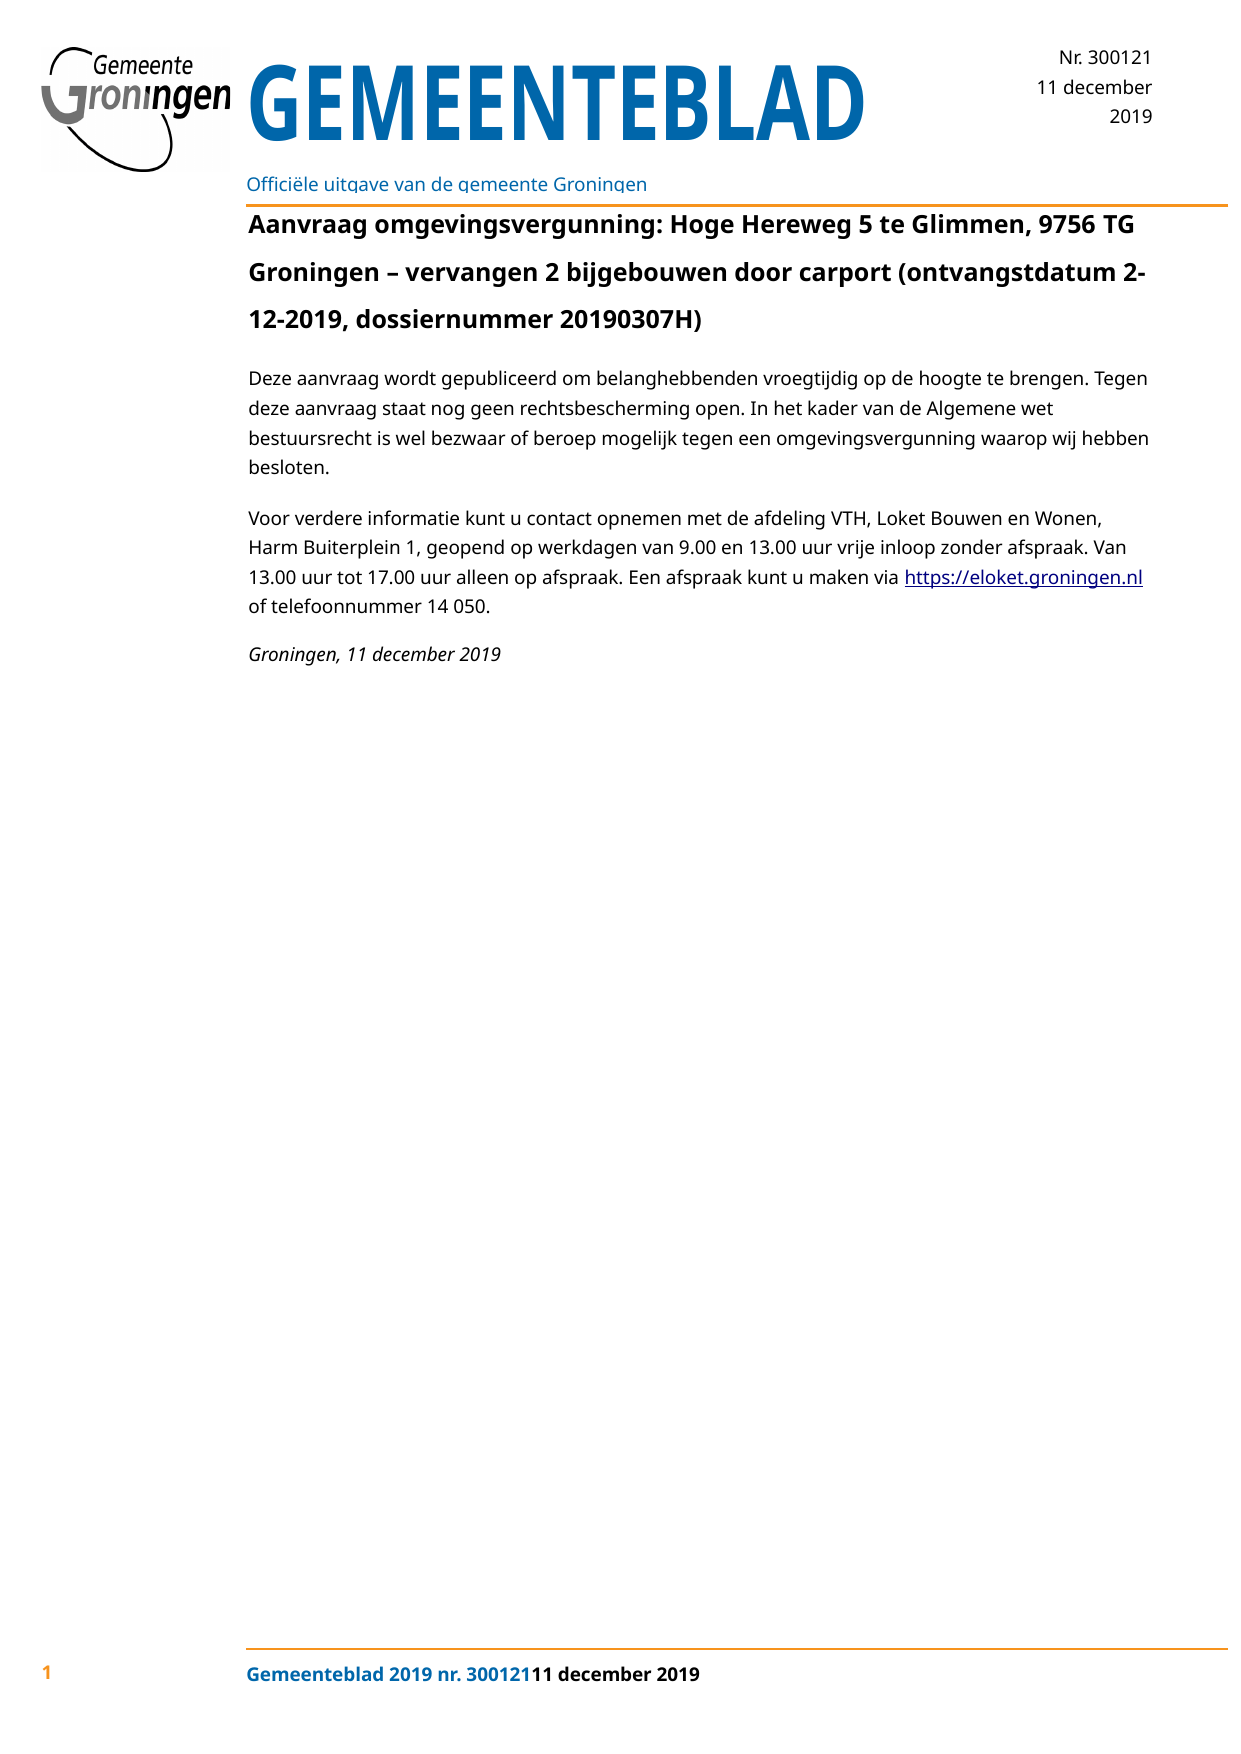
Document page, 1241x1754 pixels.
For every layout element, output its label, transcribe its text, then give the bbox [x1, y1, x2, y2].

picture [41, 47, 231, 172]
text Voor verdere informatie kunt u contact opnemen met de afdeling VTH, Loket Bouwen en Wonen, Harm Buiterplein 1, geopend op werkdagen van 9.00 en 13.00 uur vrije inloop zonder afspraak. Van 13.00 uur tot 17.00 uur alleen op afspraak. Een afspraak kunt u maken via https://eloket.groningen.nl of telefoonnummer 14 050. [248, 505, 1152, 619]
text Deze aanvraag wordt gepubliceerd om belanghebbenden vroegtijdig op de hoogte te brengen. Tegen deze aanvraag staat nog geen rechtsbescherming open. In het kader van de Algemene wet bestuursrecht is wel bezwaar of beroep mogelijk tegen een omgevingsvergunning waarop wij hebben besloten. [248, 366, 1152, 480]
text Groningen, 11 december 2019 [248, 641, 1152, 667]
text Aanvraag omgevingsvergunning: Hoge Hereweg 5 te Glimmen, 9756 TG Groningen – vervangen 2 bijgebouwen door carport (ontvangstdatum 2-12-2019, dossiernummer 20190307H) [248, 207, 1152, 336]
